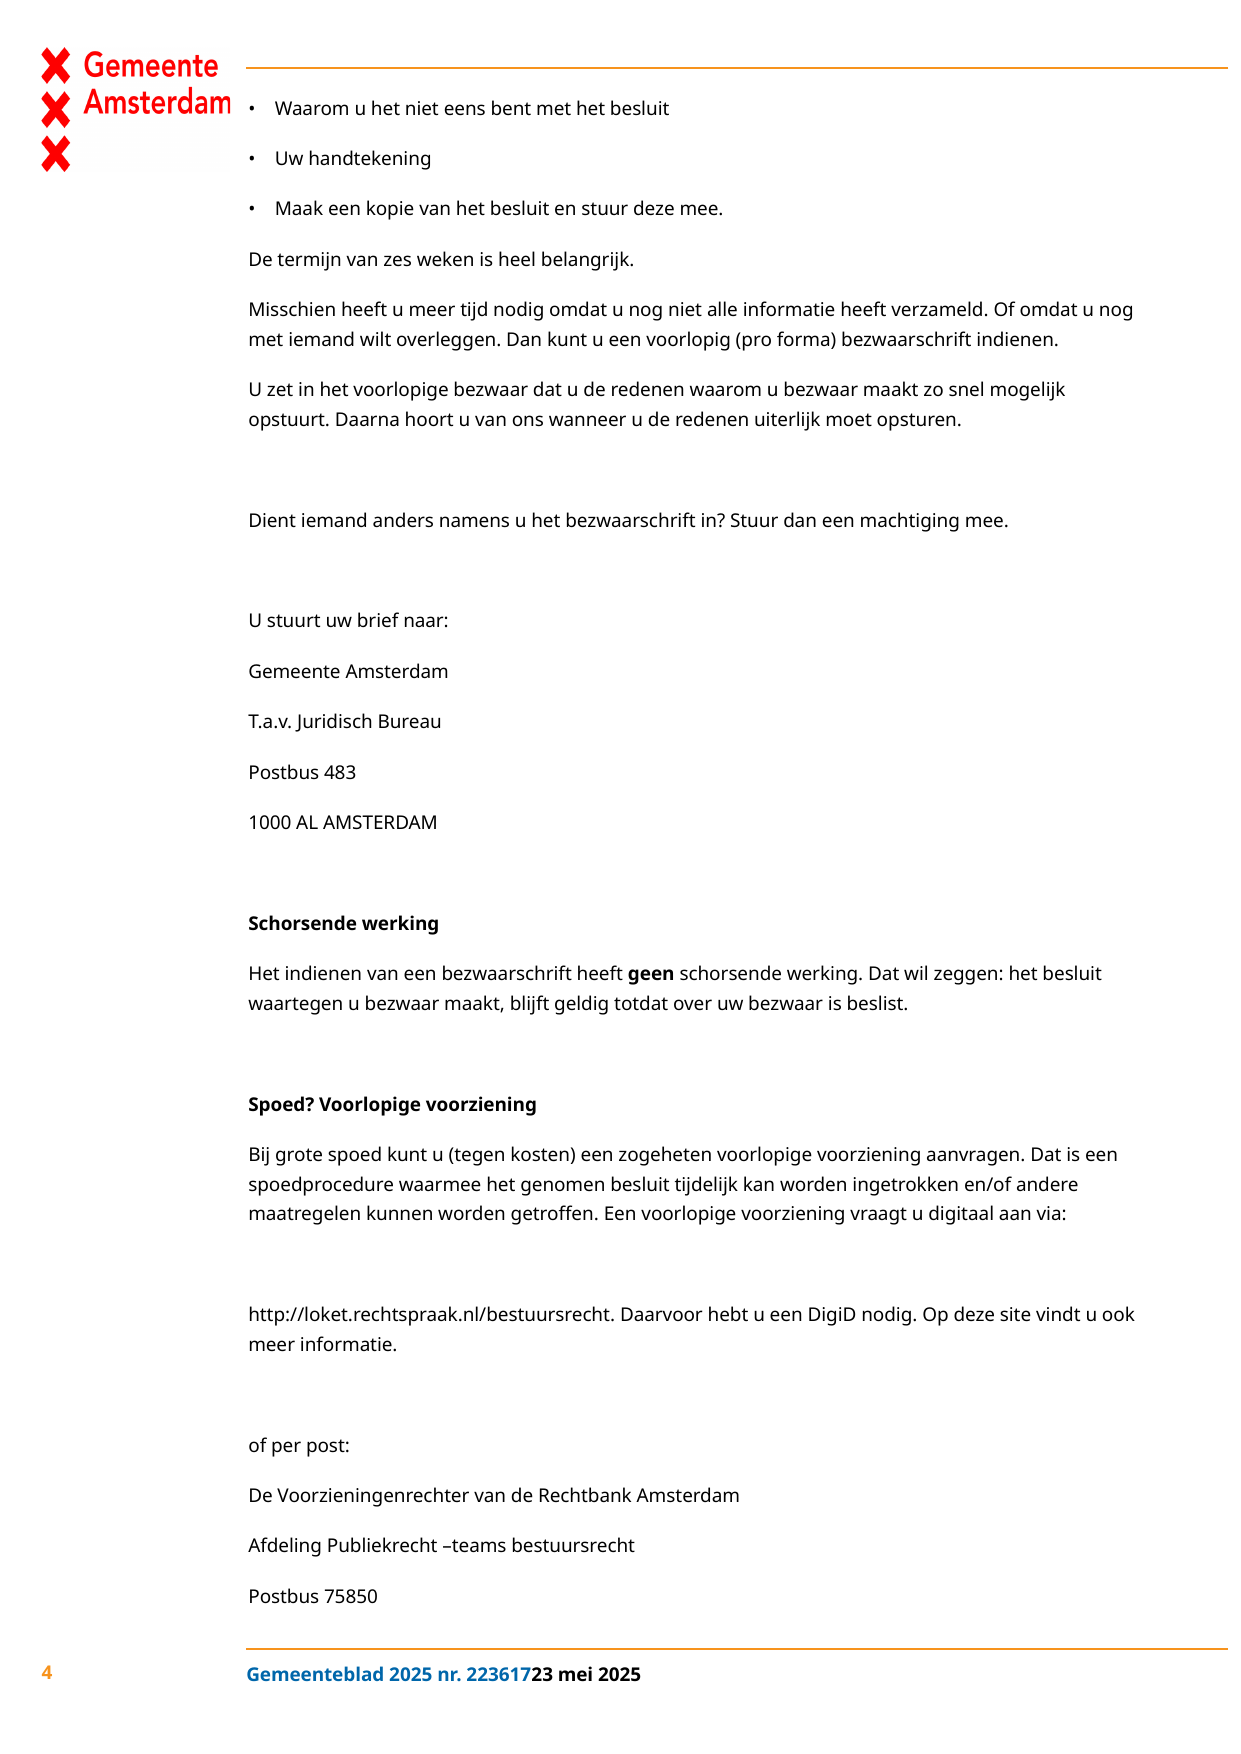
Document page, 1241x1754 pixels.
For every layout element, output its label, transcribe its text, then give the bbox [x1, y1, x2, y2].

text of per post: [248, 1432, 1152, 1458]
text De termijn van zes weken is heel belangrijk. [248, 246, 1152, 272]
text T.a.v. Juridisch Bureau [248, 708, 1152, 734]
text Spoed? Voorlopige voorziening [248, 1091, 1152, 1117]
text Dient iemand anders namens u het bezwaarschrift in? Stuur dan een machtiging mee. [248, 507, 1152, 533]
text 1000 AL AMSTERDAM [248, 809, 1152, 835]
text U zet in het voorlopige bezwaar dat u de redenen waarom u bezwaar maakt zo snel mogelijk opstuurt. Daarna hoort u van ons wanneer u de redenen uiterlijk moet opsturen. [248, 376, 1152, 432]
picture [41, 47, 231, 172]
text De Voorzieningenrechter van de Rechtbank Amsterdam [248, 1482, 1152, 1508]
text Postbus 483 [248, 759, 1152, 785]
text Bij grote spoed kunt u (tegen kosten) een zogeheten voorlopige voorziening aanvragen. Dat is een spoedprocedure waarmee het genomen besluit tijdelijk kan worden ingetrokken en/of andere maatregelen kunnen worden getroffen. Een voorlopige voorziening vraagt u digitaal aan via: [248, 1141, 1152, 1226]
text Postbus 75850 [248, 1583, 1152, 1609]
text http://loket.rechtspraak.nl/bestuursrecht. Daarvoor hebt u een DigiD nodig. Op deze site vindt u ook meer informatie. [248, 1301, 1152, 1357]
text • Uw handtekening [248, 145, 1152, 171]
text U stuurt uw brief naar: [248, 608, 1152, 633]
text Schorsende werking [248, 910, 1152, 936]
text Misschien heeft u meer tijd nodig omdat u nog niet alle informatie heeft verzameld. Of omdat u nog met iemand wilt overleggen. Dan kunt u een voorlopig (pro forma) bezwaarschrift indienen. [248, 296, 1152, 352]
text • Waarom u het niet eens bent met het besluit [248, 95, 1152, 121]
text Gemeente Amsterdam [248, 658, 1152, 684]
text Afdeling Publiekrecht –teams bestuursrecht [248, 1533, 1152, 1558]
text • Maak een kopie van het besluit en stuur deze mee. [248, 196, 1152, 221]
text Het indienen van een bezwaarschrift heeft geen schorsende werking. Dat wil zeggen: het besluit waartegen u bezwaar maakt, blijft geldig totdat over uw bezwaar is beslist. [248, 961, 1152, 1016]
